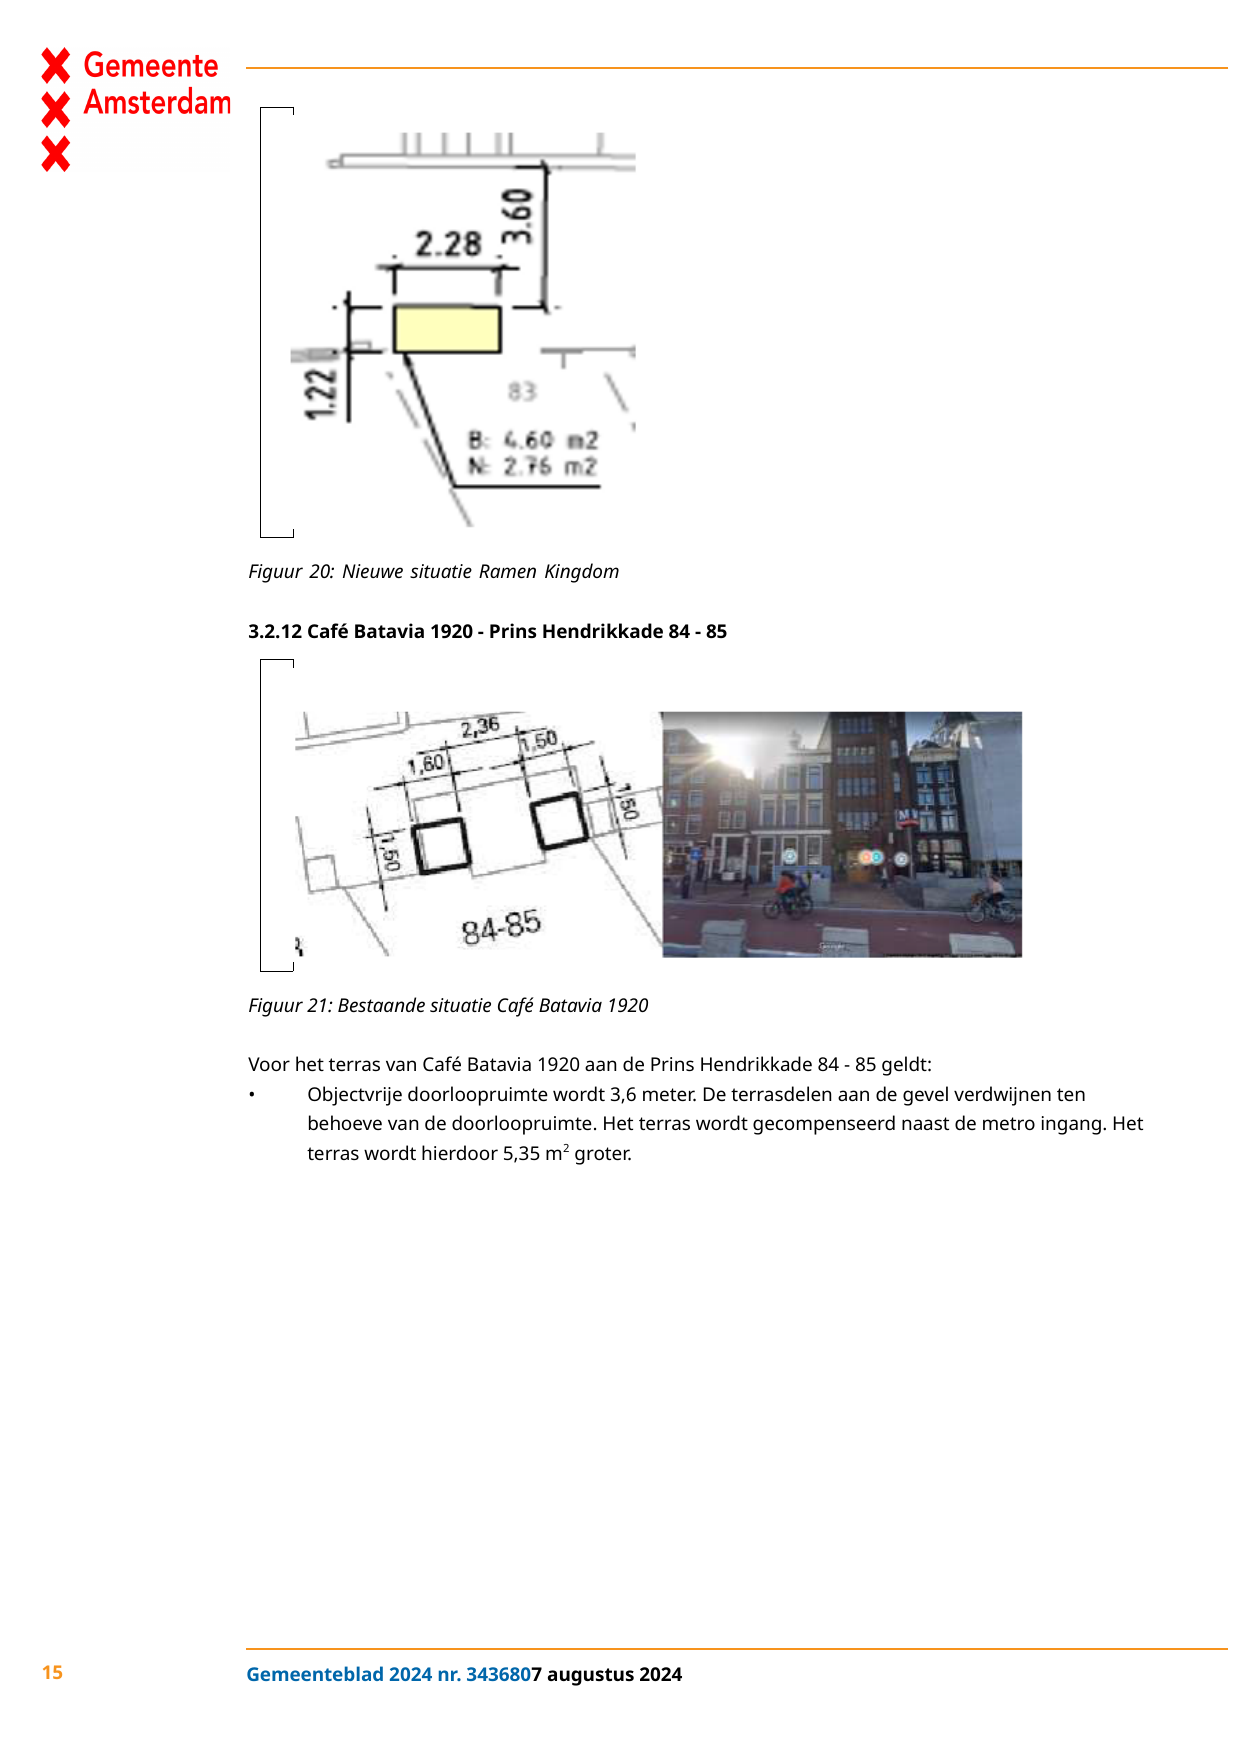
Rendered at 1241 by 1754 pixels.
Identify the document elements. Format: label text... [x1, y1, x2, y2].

picture [268, 668, 1036, 962]
picture [41, 47, 231, 172]
text Figuur 21: Bestaande situatie Café Batavia 1920 [248, 992, 1152, 1018]
text 3.2.12 Café Batavia 1920 - Prins Hendrikkade 84 - 85 [248, 618, 1152, 644]
text Figuur 20: Nieuwe situatie Ramen Kingdom [248, 559, 1152, 584]
picture [268, 115, 682, 529]
list Objectvrije doorloopruimte wordt 3,6 meter. De terrasdelen aan de gevel verdwijnen ten behoeve van de doorloopruimte. Het terras wordt gecompenseerd naast de metro ingang. Het terras wordt hierdoor 5,35 m2 groter. [248, 1081, 1152, 1166]
text Voor het terras van Café Batavia 1920 aan de Prins Hendrikkade 84 - 85 geldt: [248, 1051, 1152, 1077]
